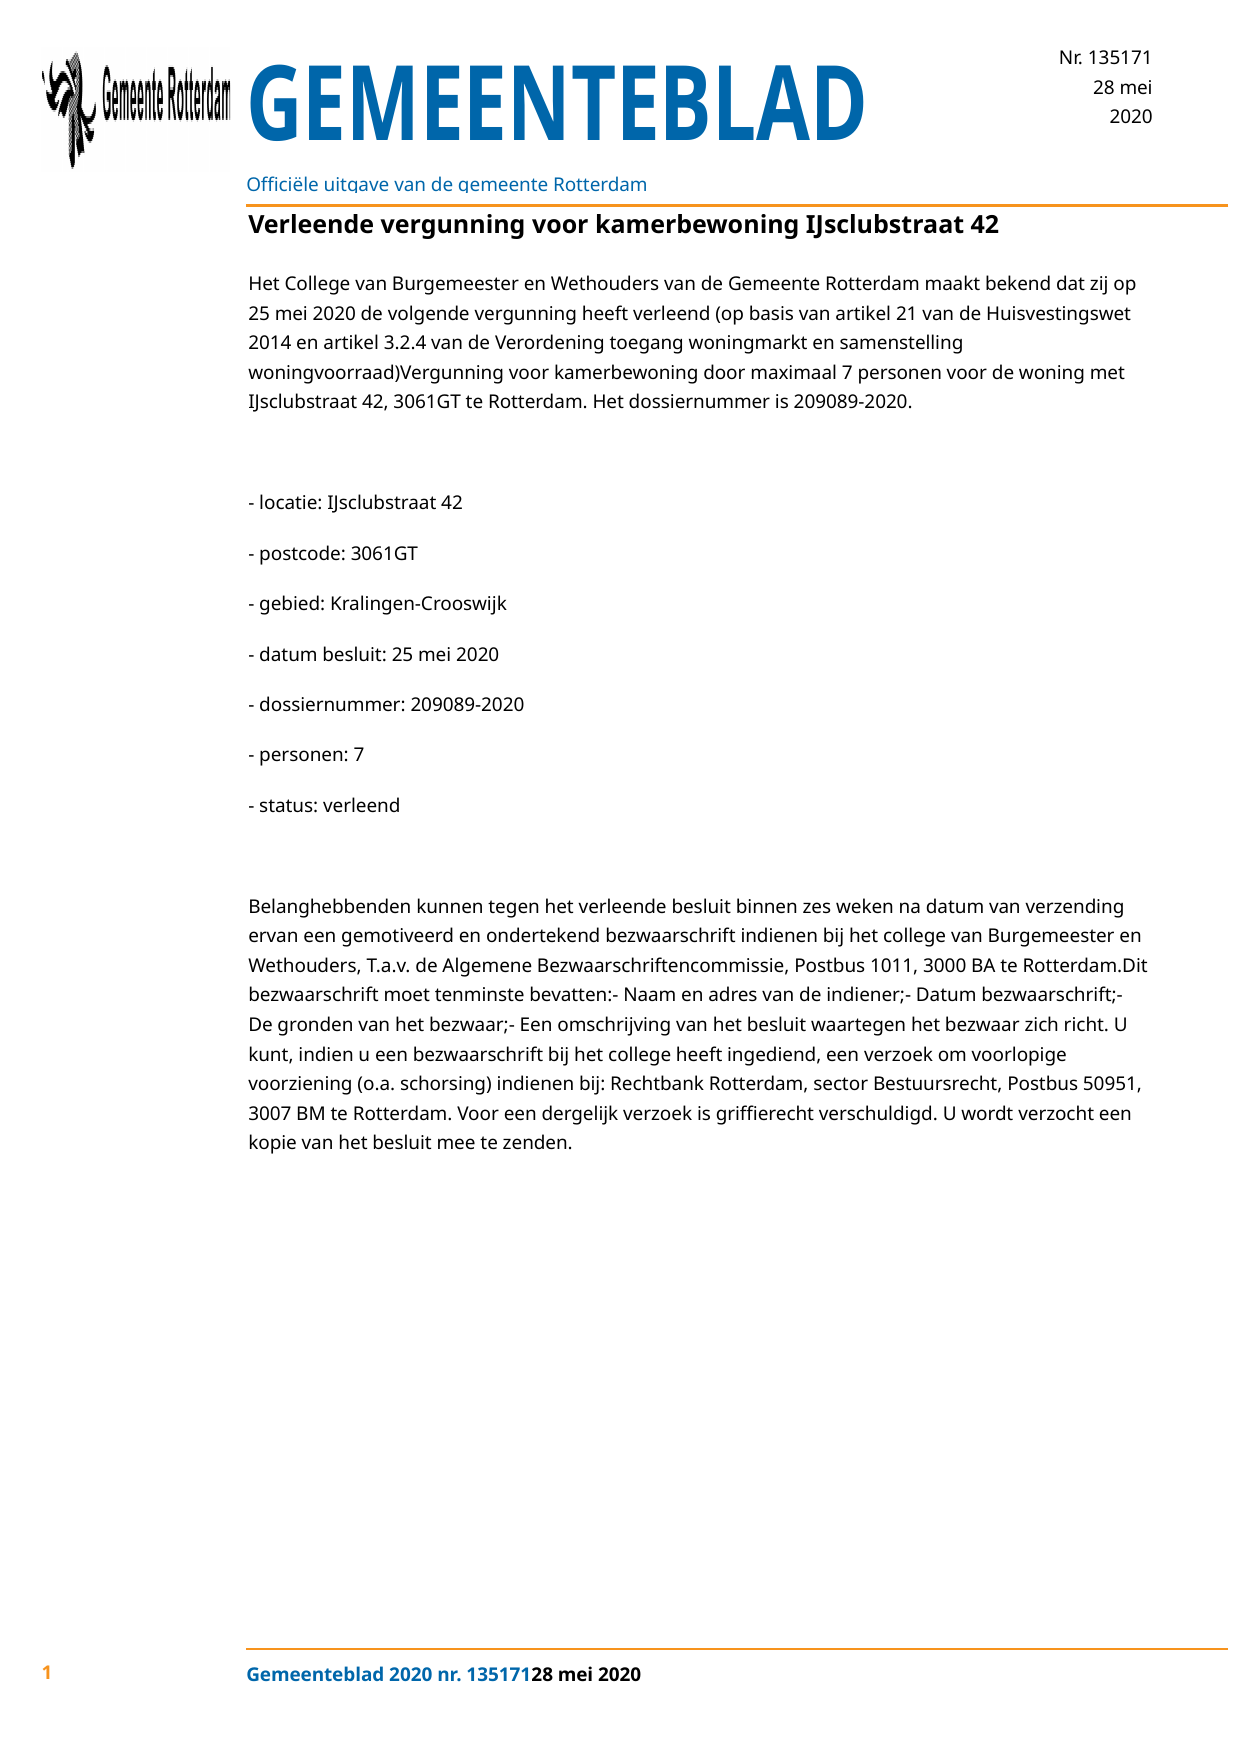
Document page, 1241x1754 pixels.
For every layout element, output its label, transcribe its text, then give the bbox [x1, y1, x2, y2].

text - status: verleend [248, 792, 1152, 818]
text - gebied: Kralingen-Crooswijk [248, 590, 1152, 616]
text - postcode: 3061GT [248, 540, 1152, 566]
text Het College van Burgemeester en Wethouders van de Gemeente Rotterdam maakt bekend dat zij op 25 mei 2020 de volgende vergunning heeft verleend (op basis van artikel 21 van de Huisvestingswet 2014 en artikel 3.2.4 van de Verordening toegang woningmarkt en samenstelling woningvoorraad)Vergunning voor kamerbewoning door maximaal 7 personen voor de woning met IJsclubstraat 42, 3061GT te Rotterdam. Het dossiernummer is 209089-2020. [248, 270, 1152, 414]
picture [41, 47, 231, 172]
text - personen: 7 [248, 742, 1152, 767]
text - dossiernummer: 209089-2020 [248, 691, 1152, 717]
text - locatie: IJsclubstraat 42 [248, 489, 1152, 515]
text - datum besluit: 25 mei 2020 [248, 641, 1152, 666]
text Verleende vergunning voor kamerbewoning IJsclubstraat 42 [248, 207, 1152, 241]
text Belanghebbenden kunnen tegen het verleende besluit binnen zes weken na datum van verzending ervan een gemotiveerd en ondertekend bezwaarschrift indienen bij het college van Burgemeester en Wethouders, T.a.v. de Algemene Bezwaarschriftencommissie, Postbus 1011, 3000 BA te Rotterdam.Dit bezwaarschrift moet tenminste bevatten:- Naam en adres van de indiener;- Datum bezwaarschrift;- De gronden van het bezwaar;- Een omschrijving van het besluit waartegen het bezwaar zich richt. U kunt, indien u een bezwaarschrift bij het college heeft ingediend, een verzoek om voorlopige voorziening (o.a. schorsing) indienen bij: Rechtbank Rotterdam, sector Bestuursrecht, Postbus 50951, 3007 BM te Rotterdam. Voor een dergelijk verzoek is griffierecht verschuldigd. U wordt verzocht een kopie van het besluit mee te zenden. [248, 893, 1152, 1155]
